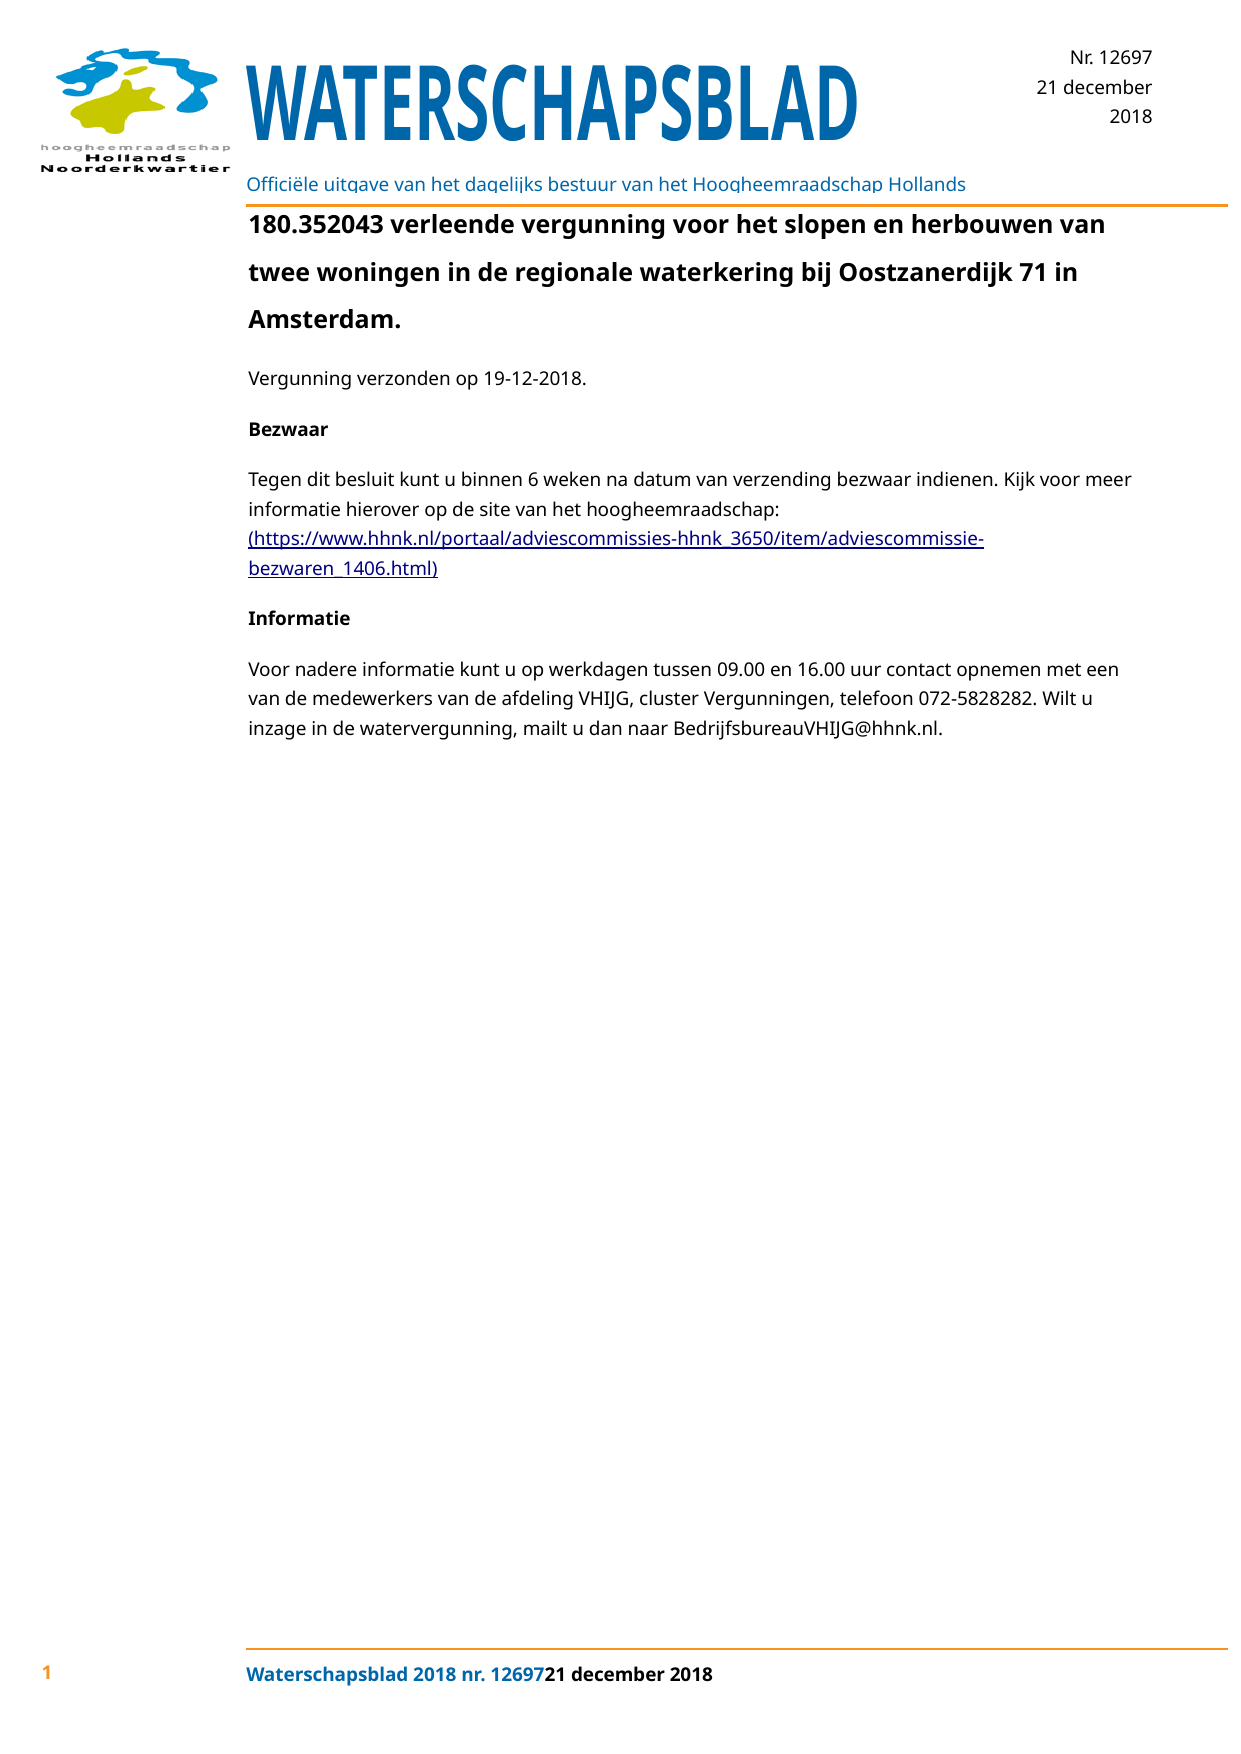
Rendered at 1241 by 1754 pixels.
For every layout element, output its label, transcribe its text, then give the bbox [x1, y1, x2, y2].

text Tegen dit besluit kunt u binnen 6 weken na datum van verzending bezwaar indienen. Kijk voor meer informatie hierover op de site van het hoogheemraadschap: (https://www.hhnk.nl/portaal/adviescommissies-hhnk_3650/item/adviescommissie-bezwaren_1406.html) [248, 466, 1152, 581]
text 180.352043 verleende vergunning voor het slopen en herbouwen van twee woningen in de regionale waterkering bij Oostzanerdijk 71 in Amsterdam. [248, 207, 1152, 336]
picture [41, 47, 231, 172]
text Vergunning verzonden op 19-12-2018. [248, 366, 1152, 391]
text Bezwaar [248, 416, 1152, 442]
text Informatie [248, 606, 1152, 631]
text Voor nadere informatie kunt u op werkdagen tussen 09.00 en 16.00 uur contact opnemen met een van de medewerkers van de afdeling VHIJG, cluster Vergunningen, telefoon 072-5828282. Wilt u inzage in de watervergunning, mailt u dan naar BedrijfsbureauVHIJG@hhnk.nl. [248, 656, 1152, 741]
